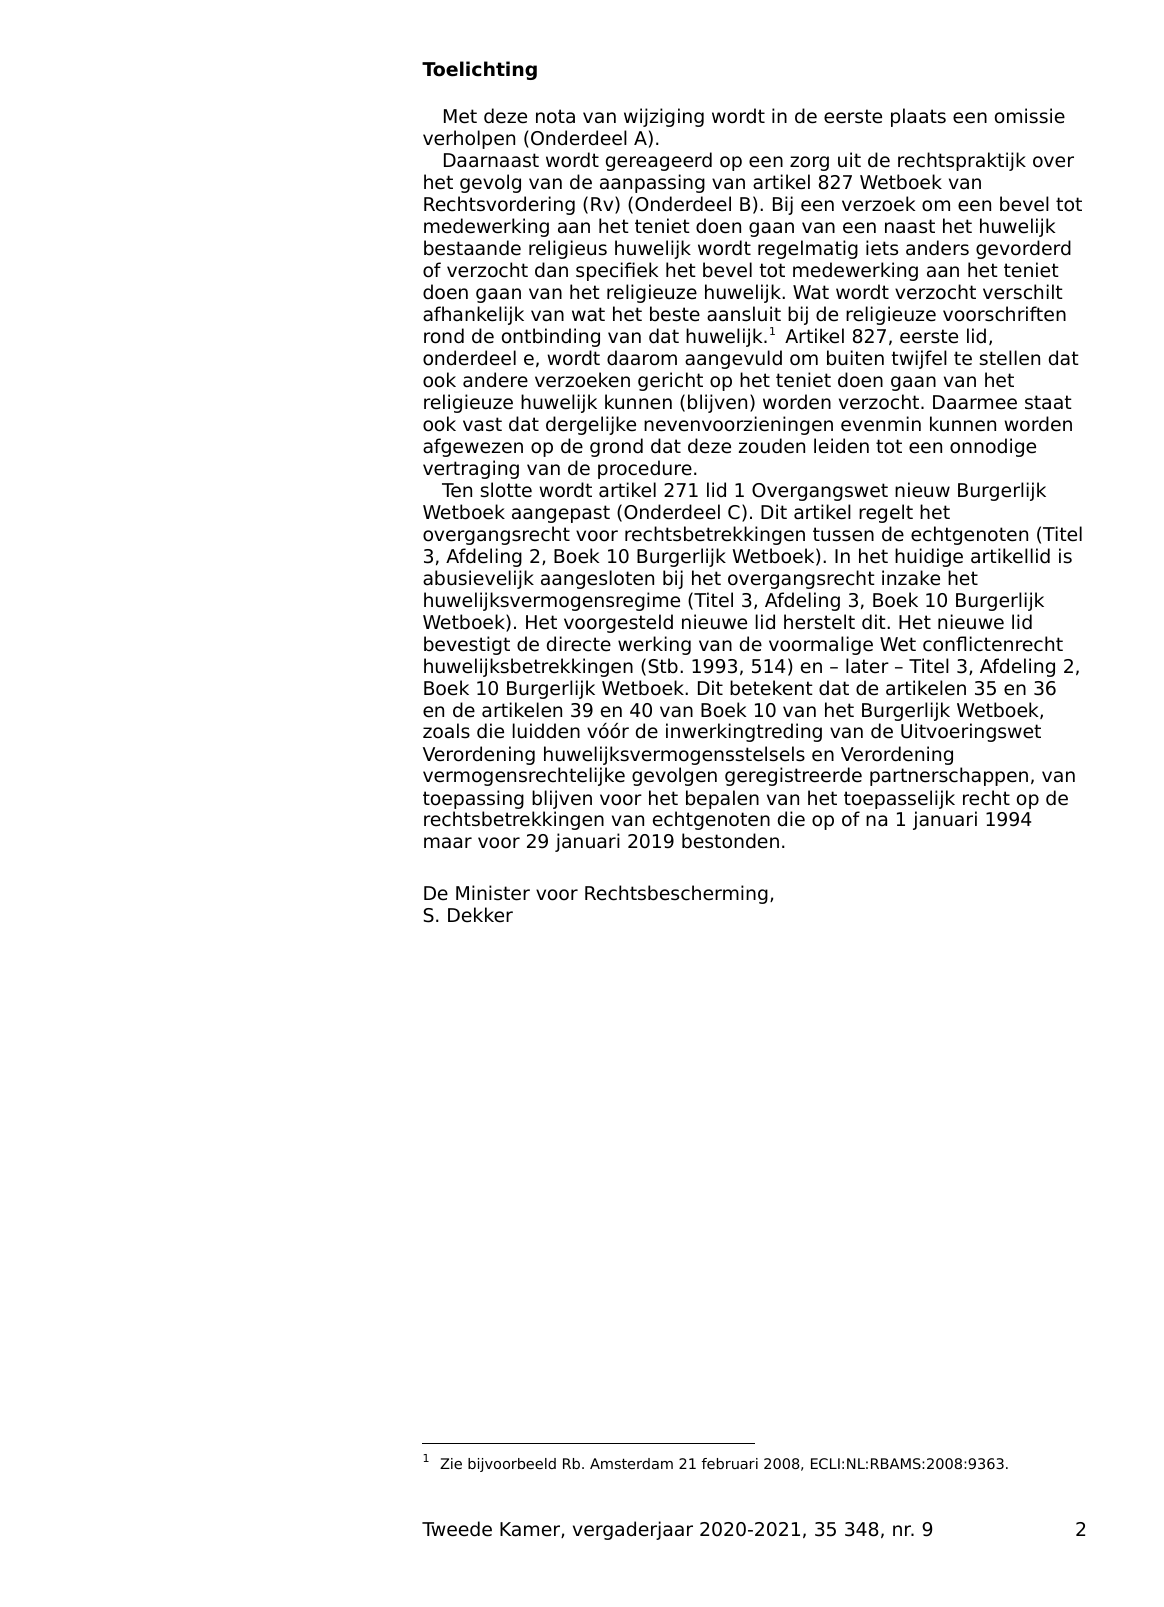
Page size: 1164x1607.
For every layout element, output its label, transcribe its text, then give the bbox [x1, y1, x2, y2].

text Met deze nota van wijziging wordt in de eerste plaats een omissie verholpen (Onderdeel A). [422, 106, 1087, 150]
subtitle Toelichting [422, 59, 1087, 81]
text Daarnaast wordt gereageerd op een zorg uit de rechtspraktijk over het gevolg van de aanpassing van artikel 827 Wetboek van Rechtsvordering (Rv) (Onderdeel B). Bij een verzoek om een bevel tot medewerking aan het teniet doen gaan van een naast het huwelijk bestaande religieus huwelijk wordt regelmatig iets anders gevorderd of verzocht dan specifiek het bevel tot medewerking aan het teniet doen gaan van het religieuze huwelijk. Wat wordt verzocht verschilt afhankelijk van wat het beste aansluit bij de religieuze voorschriften rond de ontbinding van dat huwelijk. Artikel 827, eerste lid, onderdeel e, wordt daarom aangevuld om buiten twijfel te stellen dat ook andere verzoeken gericht op het teniet doen gaan van het religieuze huwelijk kunnen (blijven) worden verzocht. Daarmee staat ook vast dat dergelijke nevenvoorzieningen evenmin kunnen worden afgewezen op de grond dat deze zouden leiden tot een onnodige vertraging van de procedure. [422, 150, 1087, 480]
text Ten slotte wordt artikel 271 lid 1 Overgangswet nieuw Burgerlijk Wetboek aangepast (Onderdeel C). Dit artikel regelt het overgangsrecht voor rechtsbetrekkingen tussen de echtgenoten (Titel 3, Afdeling 2, Boek 10 Burgerlijk Wetboek). In het huidige artikellid is abusievelijk aangesloten bij het overgangsrecht inzake het huwelijksvermogensregime (Titel 3, Afdeling 3, Boek 10 Burgerlijk Wetboek). Het voorgesteld nieuwe lid herstelt dit. Het nieuwe lid bevestigt de directe werking van de voormalige Wet conflictenrecht huwelijksbetrekkingen (Stb. 1993, 514) en – later – Titel 3, Afdeling 2, Boek 10 Burgerlijk Wetboek. Dit betekent dat de artikelen 35 en 36 en de artikelen 39 en 40 van Boek 10 van het Burgerlijk Wetboek, zoals die luidden vóór de inwerkingtreding van de Uitvoeringswet Verordening huwelijksvermogensstelsels en Verordening vermogensrechtelijke gevolgen geregistreerde partnerschappen, van toepassing blijven voor het bepalen van het toepasselijk recht op de rechtsbetrekkingen van echtgenoten die op of na 1 januari 1994 maar voor 29 januari 2019 bestonden. [422, 480, 1087, 853]
text Zie bijvoorbeeld Rb. Amsterdam 21 februari 2008, ECLI:NL:RBAMS:2008:9363. [422, 1452, 1087, 1474]
text De Minister voor Rechtsbescherming, S. Dekker [422, 883, 1087, 927]
